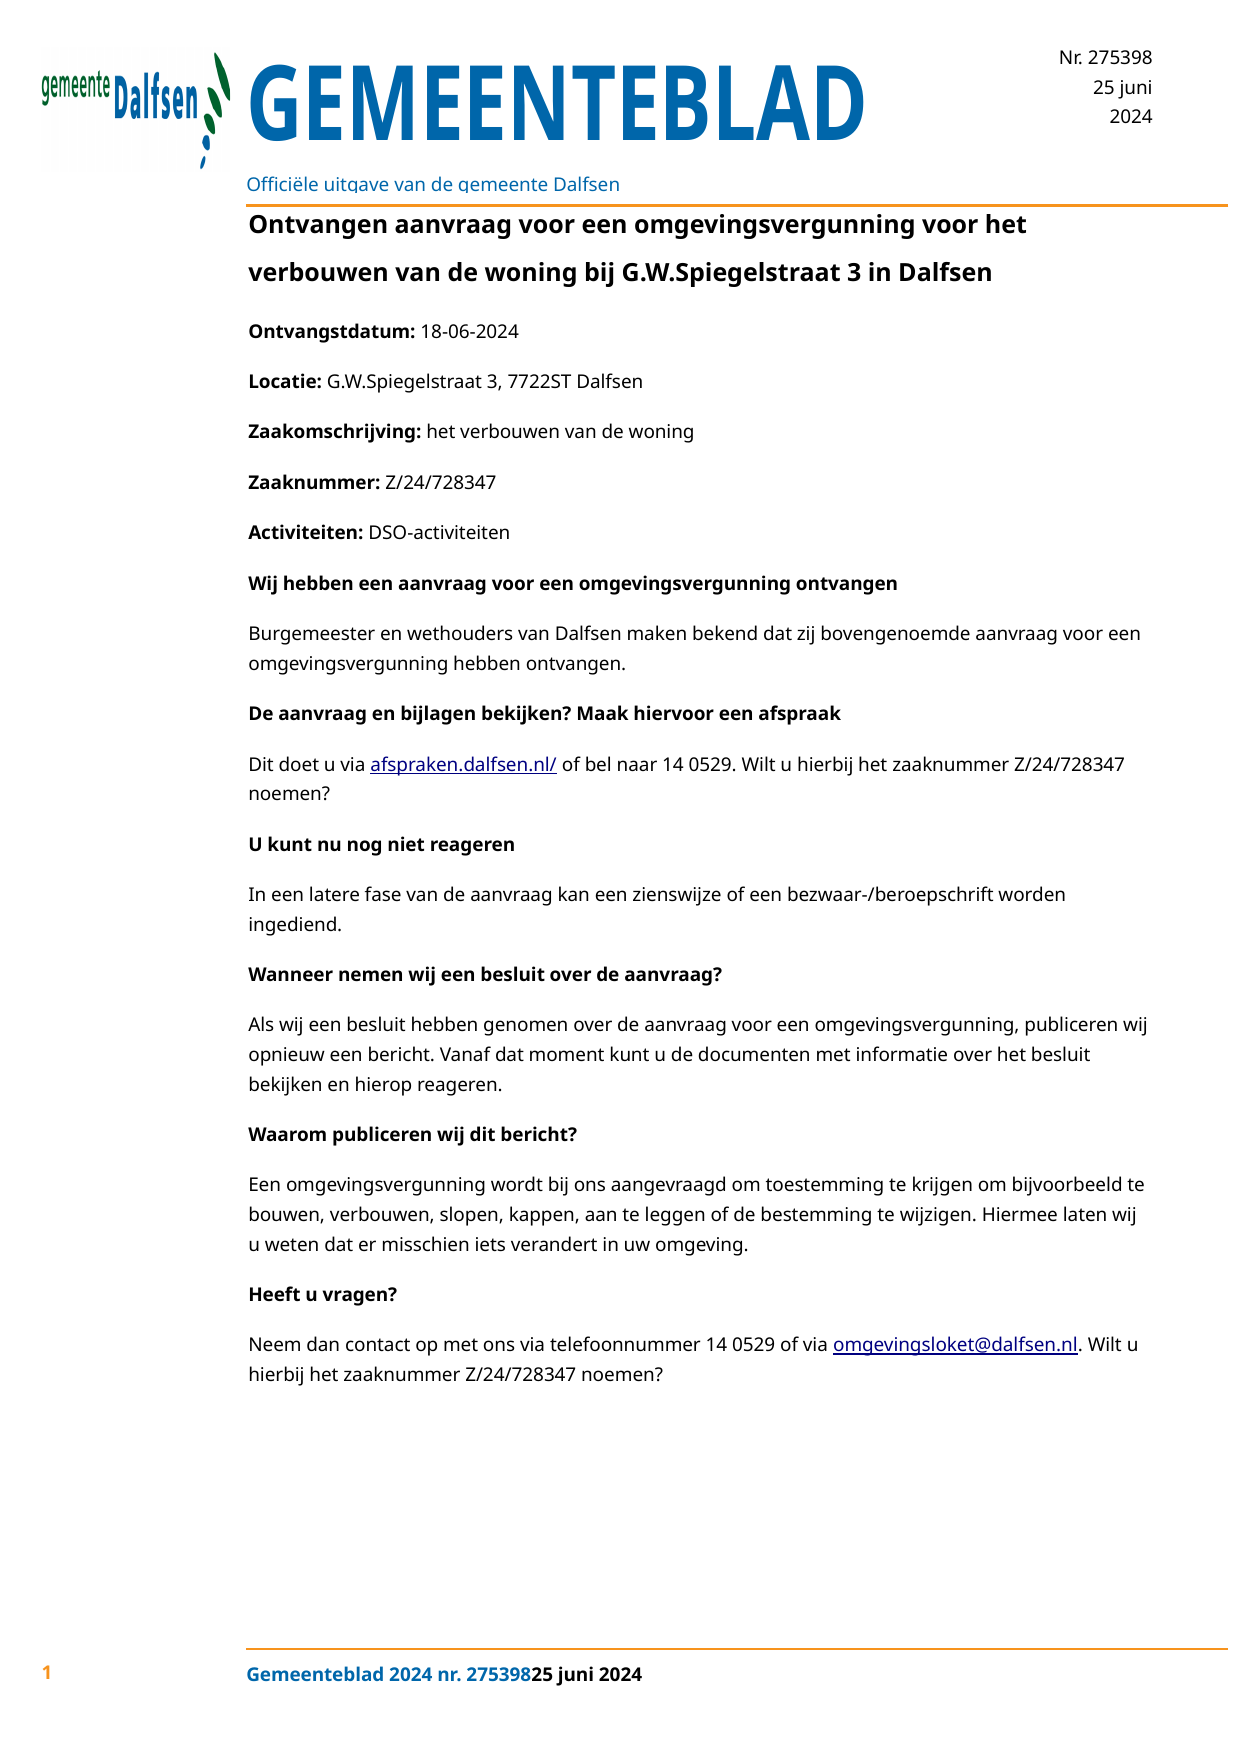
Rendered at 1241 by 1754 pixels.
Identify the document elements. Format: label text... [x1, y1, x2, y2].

text Heeft u vragen? [248, 1281, 1152, 1307]
text Wanneer nemen wij een besluit over de aanvraag? [248, 961, 1152, 987]
text Dit doet u via afspraken.dalfsen.nl/ of bel naar 14 0529. Wilt u hierbij het zaaknummer Z/24/728347 noemen? [248, 751, 1152, 806]
text De aanvraag en bijlagen bekijken? Maak hiervoor een afspraak [248, 700, 1152, 726]
text Een omgevingsvergunning wordt bij ons aangevraagd om toestemming te krijgen om bijvoorbeeld te bouwen, verbouwen, slopen, kappen, aan te leggen of de bestemming te wijzigen. Hiermee laten wij u weten dat er misschien iets verandert in uw omgeving. [248, 1172, 1152, 1257]
text Burgemeester en wethouders van Dalfsen maken bekend dat zij bovengenoemde aanvraag voor een omgevingsvergunning hebben ontvangen. [248, 620, 1152, 676]
text U kunt nu nog niet reageren [248, 831, 1152, 857]
text Ontvangen aanvraag voor een omgevingsvergunning voor het verbouwen van de woning bij G.W.Spiegelstraat 3 in Dalfsen [248, 207, 1152, 288]
text Wij hebben een aanvraag voor een omgevingsvergunning ontvangen [248, 570, 1152, 596]
text Neem dan contact op met ons via telefoonnummer 14 0529 of via omgevingsloket@dalfsen.nl. Wilt u hierbij het zaaknummer Z/24/728347 noemen? [248, 1332, 1152, 1387]
text Als wij een besluit hebben genomen over de aanvraag voor een omgevingsvergunning, publiceren wij opnieuw een bericht. Vanaf dat moment kunt u de documenten met informatie over het besluit bekijken en hierop reageren. [248, 1012, 1152, 1097]
text Ontvangstdatum: 18-06-2024 [248, 318, 1152, 344]
text In een latere fase van de aanvraag kan een zienswijze of een bezwaar-/beroepschrift worden ingediend. [248, 881, 1152, 937]
text Locatie: G.W.Spiegelstraat 3, 7722ST Dalfsen [248, 368, 1152, 394]
text Zaaknummer: Z/24/728347 [248, 469, 1152, 495]
text Waarom publiceren wij dit bericht? [248, 1121, 1152, 1147]
text Zaakomschrijving: het verbouwen van de woning [248, 419, 1152, 444]
picture [41, 47, 231, 172]
text Activiteiten: DSO-activiteiten [248, 519, 1152, 545]
